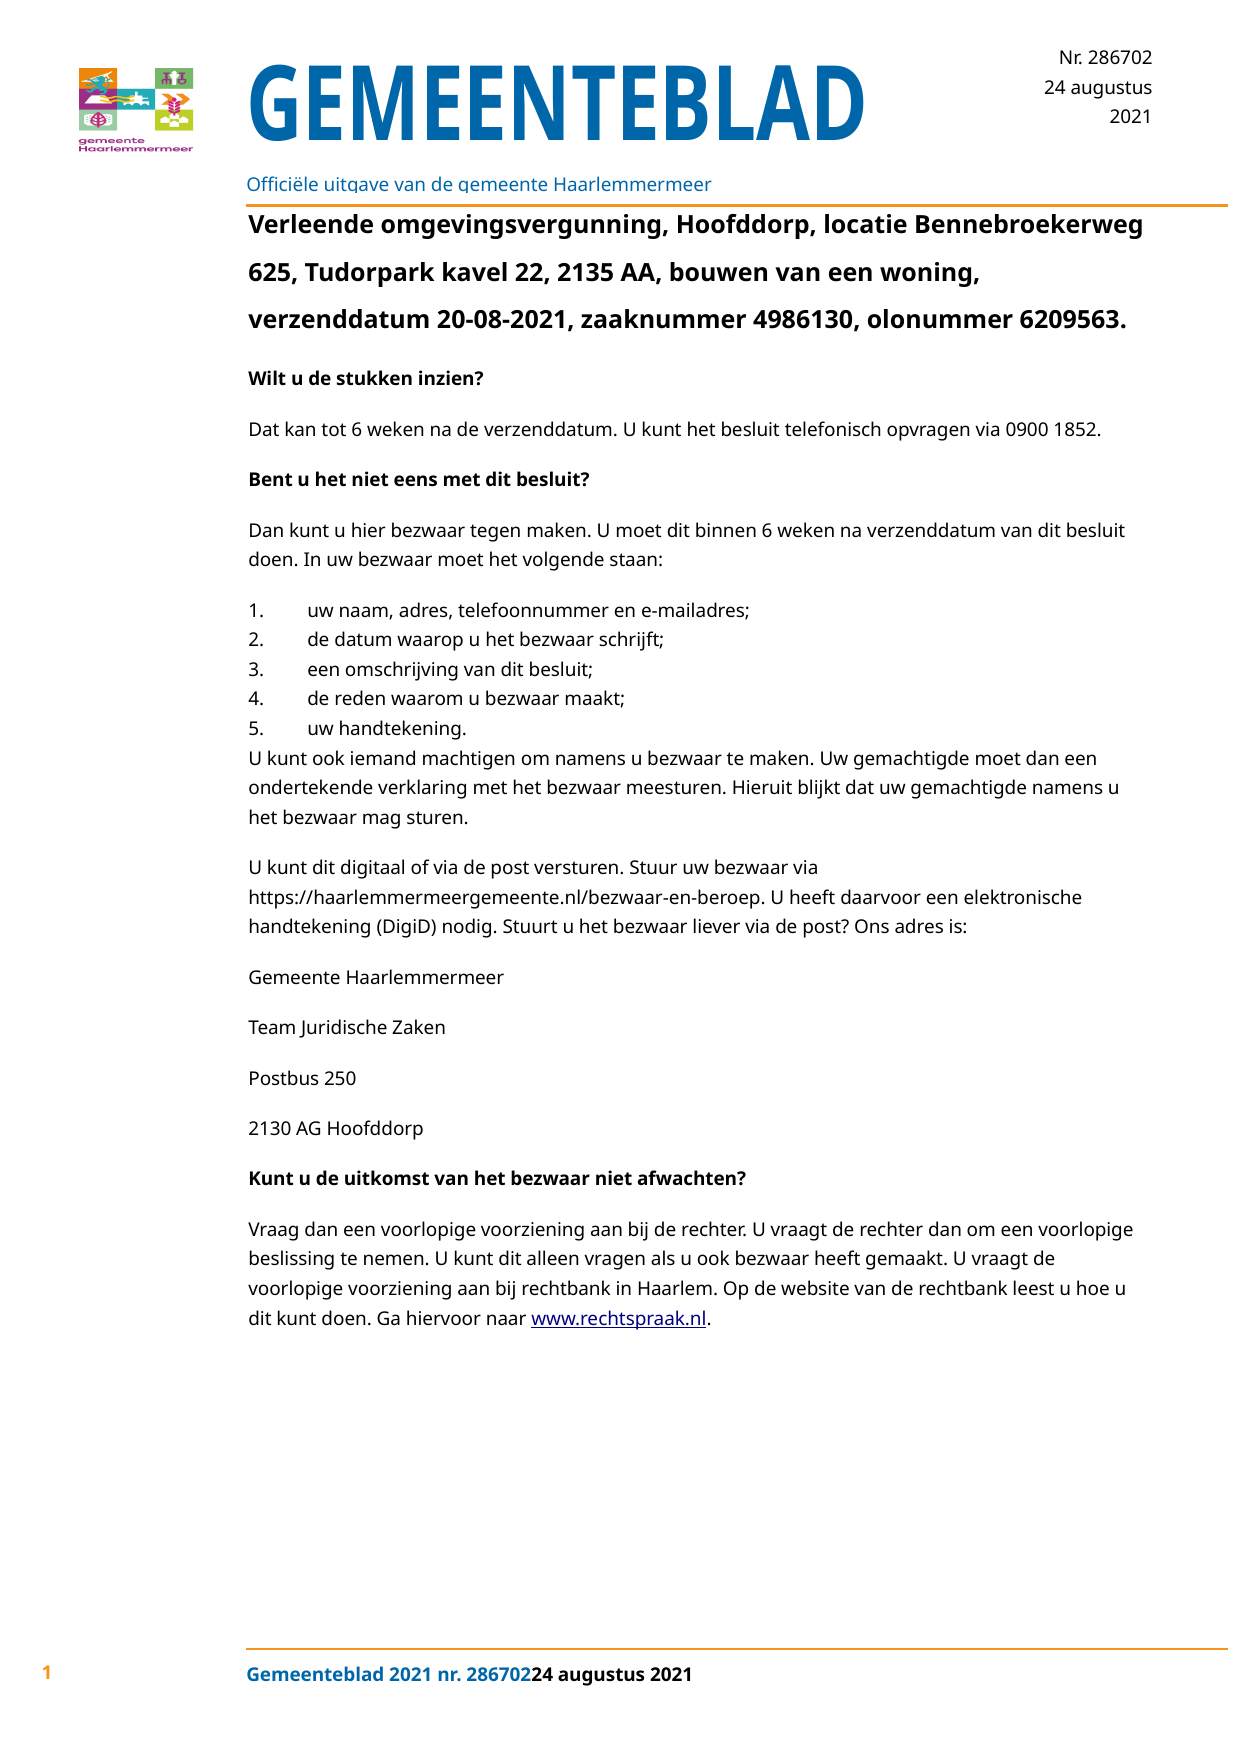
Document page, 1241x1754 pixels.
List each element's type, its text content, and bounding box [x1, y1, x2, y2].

text U kunt dit digitaal of via de post versturen. Stuur uw bezwaar via https://haarlemmermeergemeente.nl/bezwaar-en-beroep. U heeft daarvoor een elektronische handtekening (DigiD) nodig. Stuurt u het bezwaar liever via de post? Ons adres is: [248, 854, 1152, 939]
text Kunt u de uitkomst van het bezwaar niet afwachten? [248, 1166, 1152, 1191]
list de datum waarop u het bezwaar schrijft; [248, 626, 1152, 652]
list uw handtekening. [248, 715, 1152, 741]
text Gemeente Haarlemmermeer [248, 964, 1152, 989]
text U kunt ook iemand machtigen om namens u bezwaar te maken. Uw gemachtigde moet dan een ondertekende verklaring met het bezwaar meesturen. Hieruit blijkt dat uw gemachtigde namens u het bezwaar mag sturen. [248, 745, 1152, 829]
text Vraag dan een voorlopige voorziening aan bij de rechter. U vraagt de rechter dan om een voorlopige beslissing te nemen. U kunt dit alleen vragen als u ook bezwaar heeft gemaakt. U vraagt de voorlopige voorziening aan bij rechtbank in Haarlem. Op de website van de rechtbank leest u hoe u dit kunt doen. Ga hiervoor naar www.rechtspraak.nl. [248, 1216, 1152, 1330]
text Verleende omgevingsvergunning, Hoofddorp, locatie Bennebroekerweg 625, Tudorpark kavel 22, 2135 AA, bouwen van een woning, verzenddatum 20-08-2021, zaaknummer 4986130, olonummer 6209563. [248, 207, 1152, 336]
list een omschrijving van dit besluit; [248, 656, 1152, 682]
text Dat kan tot 6 weken na de verzenddatum. U kunt het besluit telefonisch opvragen via 0900 1852. [248, 416, 1152, 442]
text Wilt u de stukken inzien? [248, 366, 1152, 391]
list uw naam, adres, telefoonnummer en e-mailadres; [248, 597, 1152, 622]
text 2130 AG Hoofddorp [248, 1115, 1152, 1141]
text Postbus 250 [248, 1065, 1152, 1090]
list de reden waarom u bezwaar maakt; [248, 686, 1152, 711]
text Bent u het niet eens met dit besluit? [248, 466, 1152, 492]
text Team Juridische Zaken [248, 1014, 1152, 1040]
picture [41, 47, 231, 172]
text Dan kunt u hier bezwaar tegen maken. U moet dit binnen 6 weken na verzenddatum van dit besluit doen. In uw bezwaar moet het volgende staan: [248, 517, 1152, 572]
